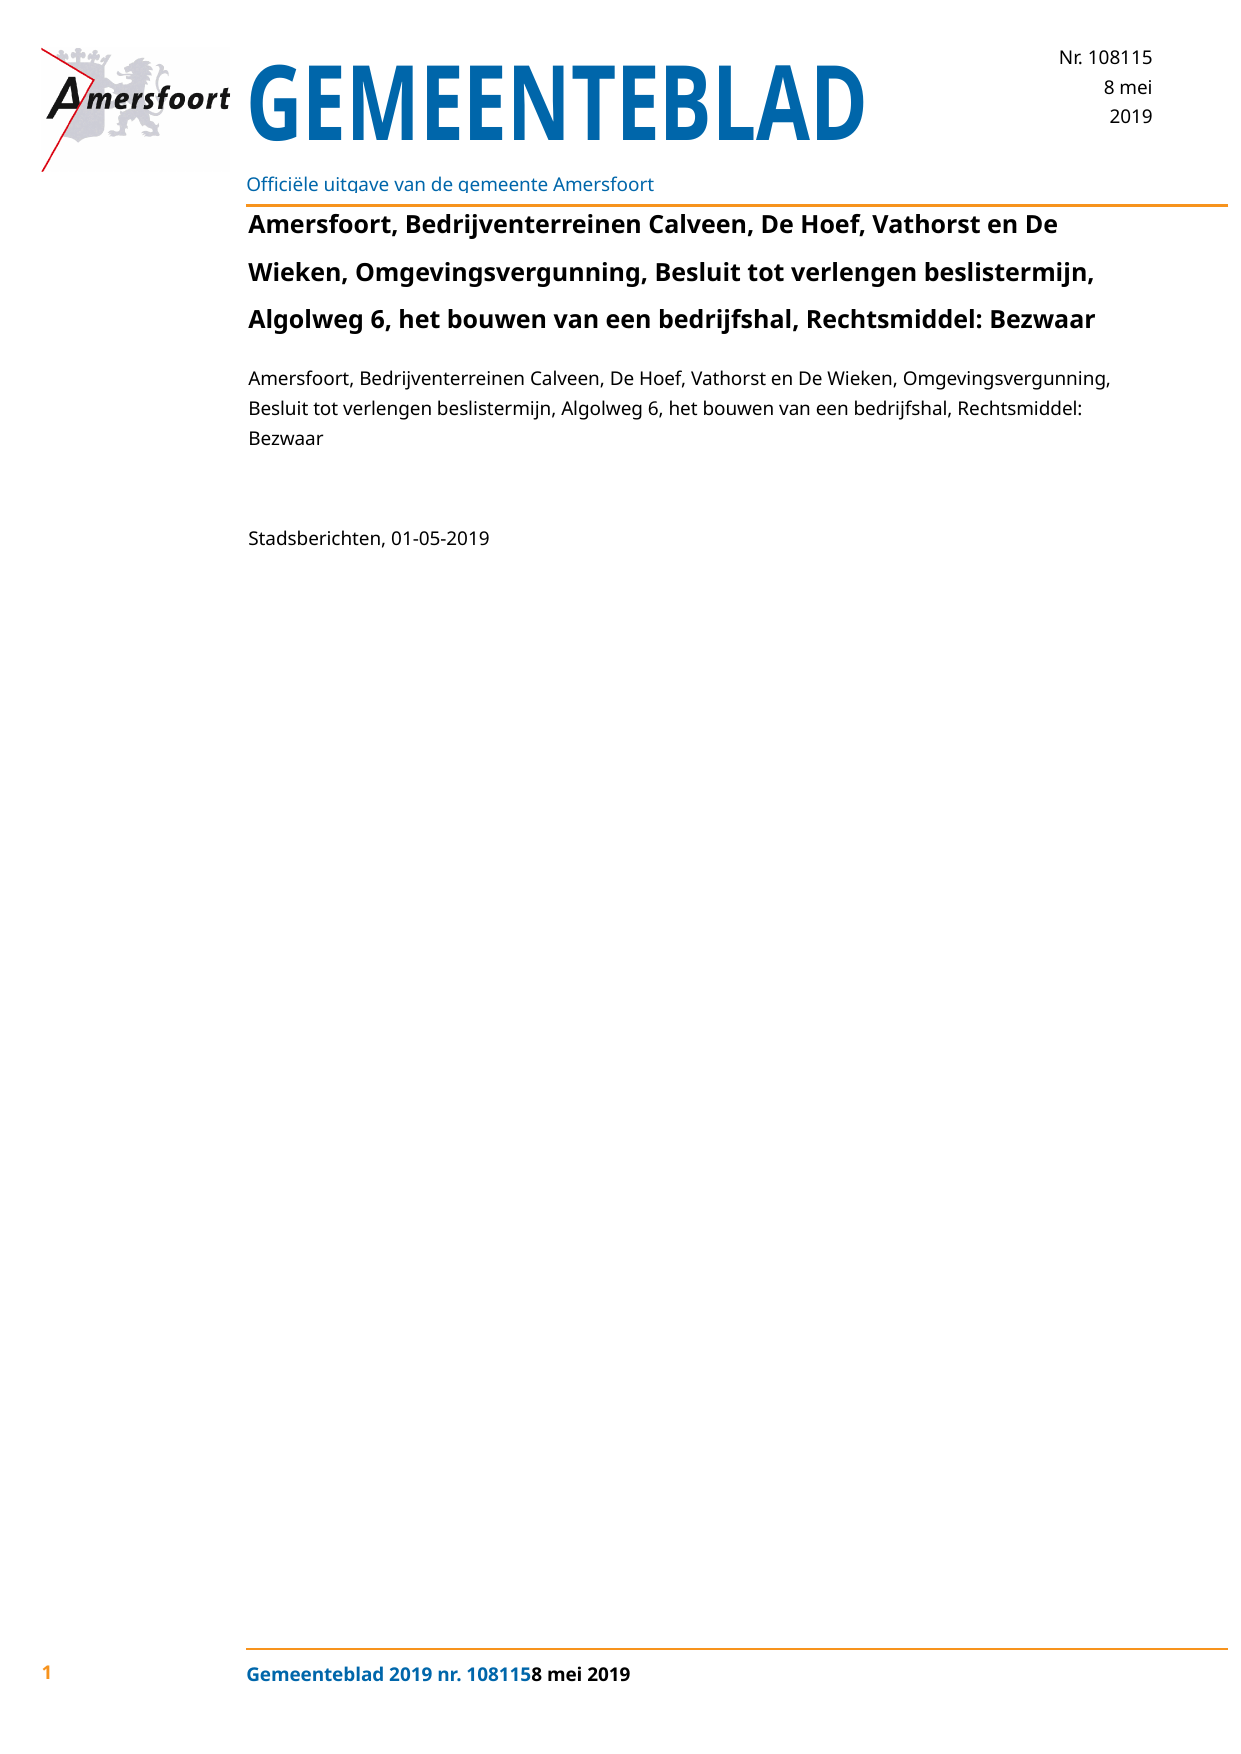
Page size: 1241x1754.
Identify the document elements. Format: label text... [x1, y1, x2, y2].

picture [41, 47, 231, 172]
text Amersfoort, Bedrijventerreinen Calveen, De Hoef, Vathorst en De Wieken, Omgevingsvergunning, Besluit tot verlengen beslistermijn, Algolweg 6, het bouwen van een bedrijfshal, Rechtsmiddel: Bezwaar [248, 207, 1152, 336]
text Stadsberichten, 01-05-2019 [248, 526, 1152, 551]
text Amersfoort, Bedrijventerreinen Calveen, De Hoef, Vathorst en De Wieken, Omgevingsvergunning, Besluit tot verlengen beslistermijn, Algolweg 6, het bouwen van een bedrijfshal, Rechtsmiddel: Bezwaar [248, 366, 1152, 450]
